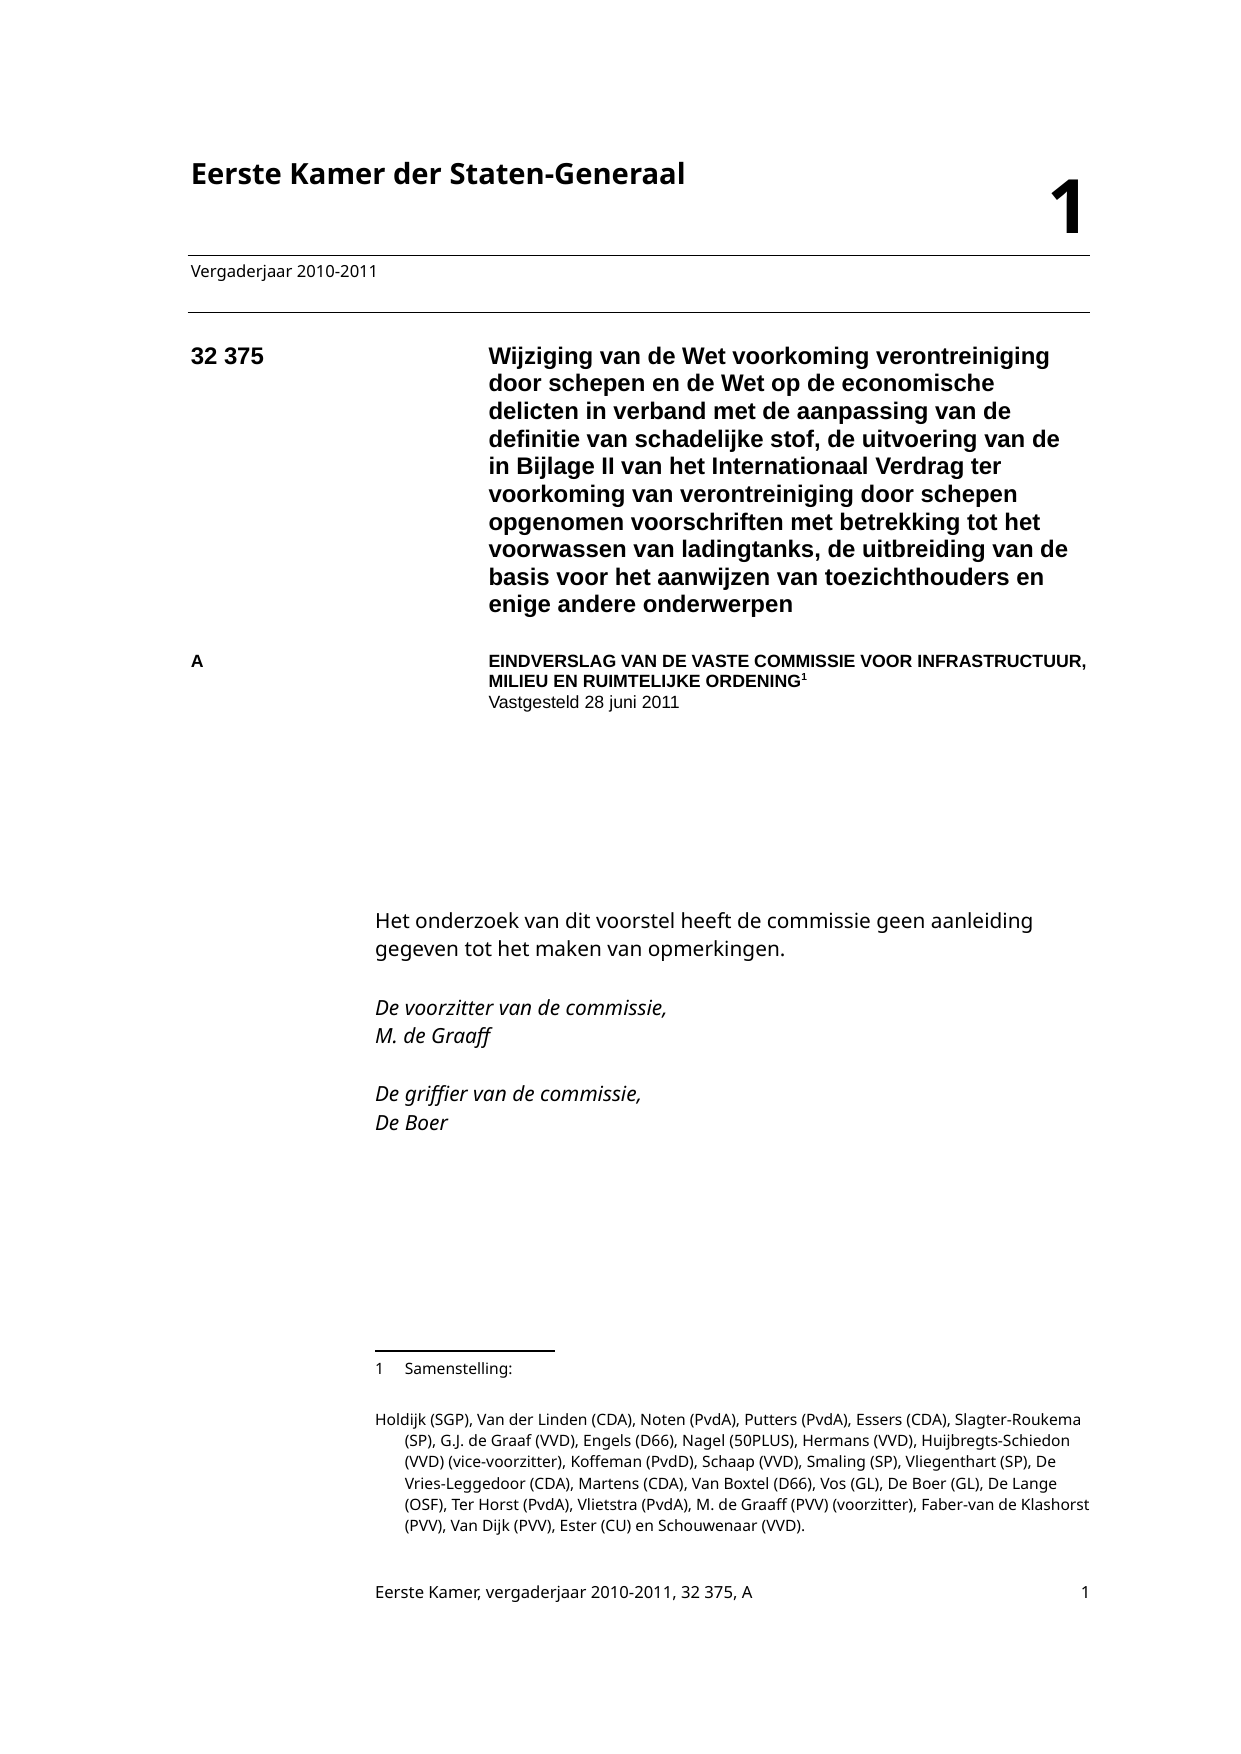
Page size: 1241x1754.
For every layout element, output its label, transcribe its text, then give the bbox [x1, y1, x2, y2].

table_cell Vergaderjaar 2010-2011 [188, 256, 485, 312]
table_cell [485, 256, 1090, 312]
table_cell [485, 313, 1090, 339]
text M. de Graaff [375, 1021, 1090, 1049]
table_cell A [188, 648, 485, 787]
table_cell 32 375 [188, 339, 485, 648]
text De voorzitter van de commissie, [375, 993, 1090, 1021]
table_cell [188, 313, 485, 339]
text De griffier van de commissie, [375, 1079, 1090, 1108]
table_header Eerste Kamer der Staten-Generaal [188, 150, 909, 255]
table_header 1 [910, 150, 1090, 255]
text Het onderzoek van dit voorstel heeft de commissie geen aanleiding gegeven tot het maken van opmerkingen. [375, 906, 1090, 963]
text De Boer [375, 1108, 1090, 1136]
table_cell Wijziging van de Wet voorkoming verontreiniging door schepen en de Wet op de economische delicten in verband met de aanpassing van de definitie van schadelijke stof, de uitvoering van de in Bijlage II van het Internationaal Verdrag ter voorkoming van verontreiniging door schepen opgenomen voorschriften met betrekking tot het voorwassen van ladingtanks, de uitbreiding van de basis voor het aanwijzen van toezichthouders en enige andere onderwerpen [485, 339, 1090, 648]
table_cell EINDVERSLAG VAN DE VASTE COMMISSIE VOOR INFRASTRUCTUUR, MILIEU EN RUIMTELIJKE ORDENING Vastgesteld 28 juni 2011 [485, 648, 1090, 787]
